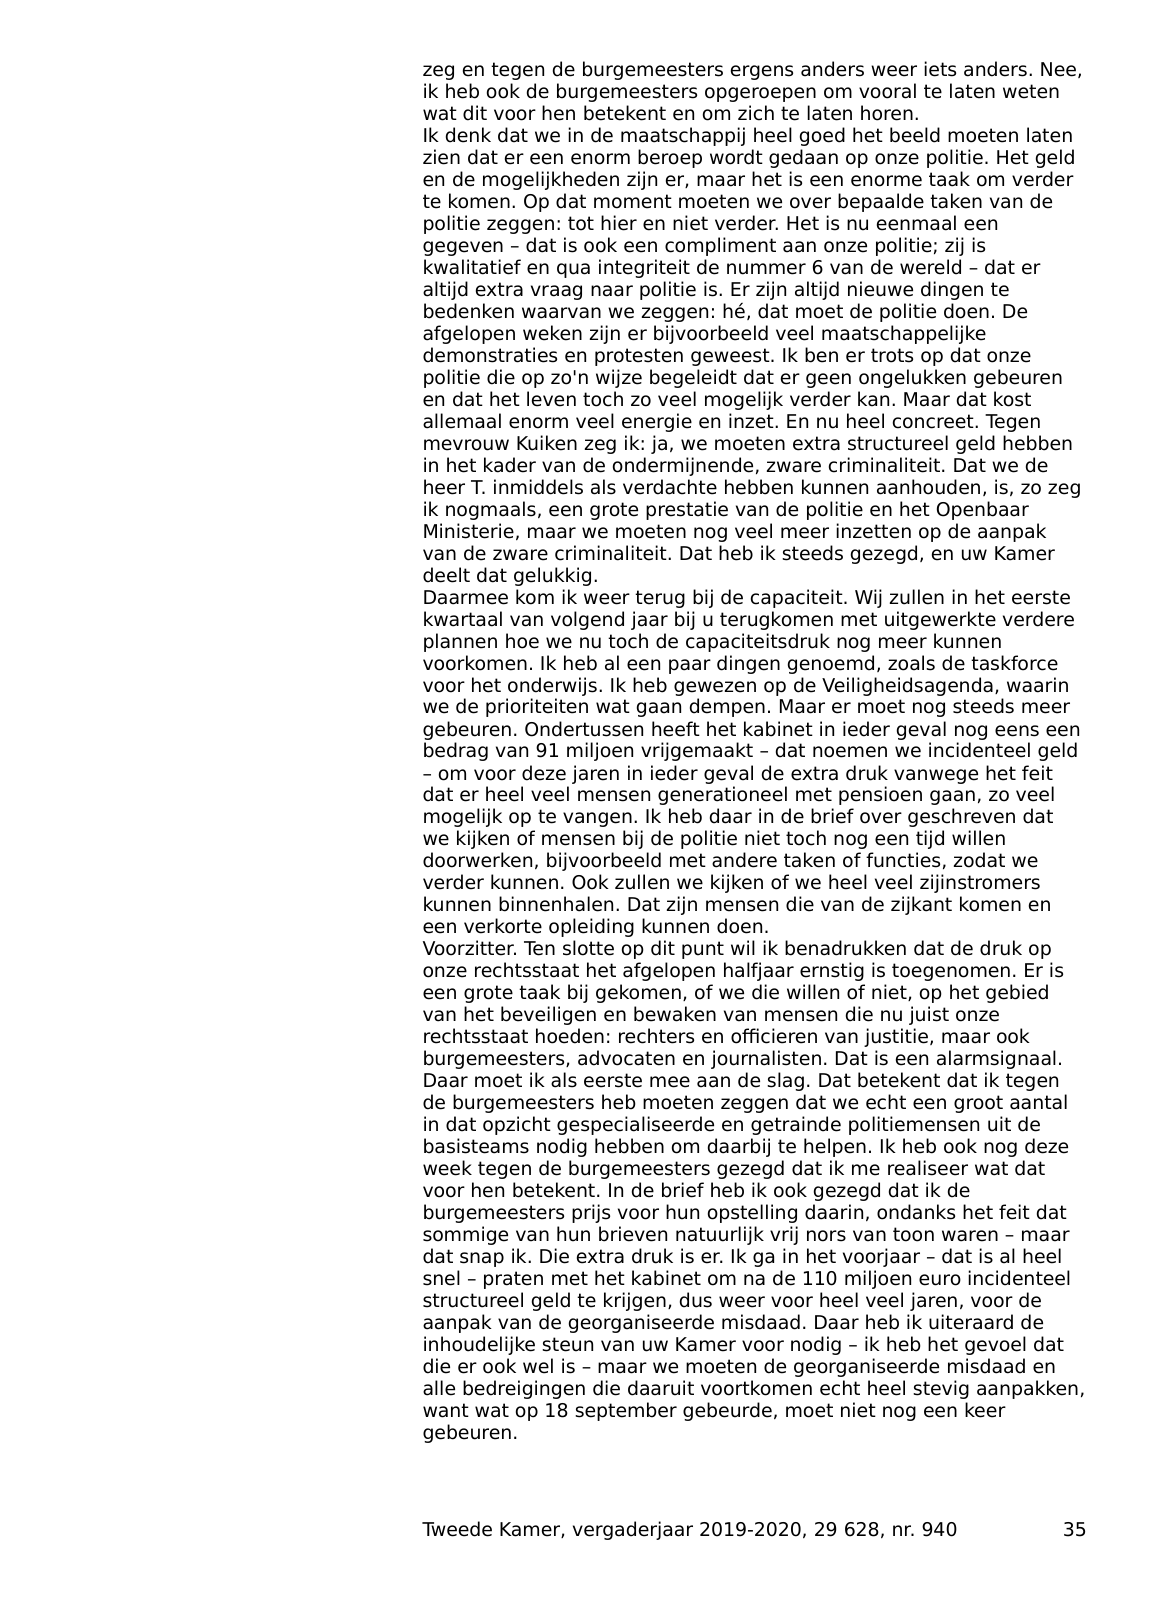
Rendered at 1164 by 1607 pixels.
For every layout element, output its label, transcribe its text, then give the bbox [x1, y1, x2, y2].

text Daarmee kom ik weer terug bij de capaciteit. Wij zullen in het eerste kwartaal van volgend jaar bij u terugkomen met uitgewerkte verdere plannen hoe we nu toch de capaciteitsdruk nog meer kunnen voorkomen. Ik heb al een paar dingen genoemd, zoals de taskforce voor het onderwijs. Ik heb gewezen op de Veiligheidsagenda, waarin we de prioriteiten wat gaan dempen. Maar er moet nog steeds meer gebeuren. Ondertussen heeft het kabinet in ieder geval nog eens een bedrag van 91 miljoen vrijgemaakt – dat noemen we incidenteel geld – om voor deze jaren in ieder geval de extra druk vanwege het feit dat er heel veel mensen generationeel met pensioen gaan, zo veel mogelijk op te vangen. Ik heb daar in de brief over geschreven dat we kijken of mensen bij de politie niet toch nog een tijd willen doorwerken, bijvoorbeeld met andere taken of functies, zodat we verder kunnen. Ook zullen we kijken of we heel veel zijinstromers kunnen binnenhalen. Dat zijn mensen die van de zijkant komen en een verkorte opleiding kunnen doen. [422, 587, 1087, 938]
text zeg en tegen de burgemeesters ergens anders weer iets anders. Nee, ik heb ook de burgemeesters opgeroepen om vooral te laten weten wat dit voor hen betekent en om zich te laten horen. [422, 59, 1087, 125]
text Voorzitter. Ten slotte op dit punt wil ik benadrukken dat de druk op onze rechtsstaat het afgelopen halfjaar ernstig is toegenomen. Er is een grote taak bij gekomen, of we die willen of niet, op het gebied van het beveiligen en bewaken van mensen die nu juist onze rechtsstaat hoeden: rechters en officieren van justitie, maar ook burgemeesters, advocaten en journalisten. Dat is een alarmsignaal. Daar moet ik als eerste mee aan de slag. Dat betekent dat ik tegen de burgemeesters heb moeten zeggen dat we echt een groot aantal in dat opzicht gespecialiseerde en getrainde politiemensen uit de basisteams nodig hebben om daarbij te helpen. Ik heb ook nog deze week tegen de burgemeesters gezegd dat ik me realiseer wat dat voor hen betekent. In de brief heb ik ook gezegd dat ik de burgemeesters prijs voor hun opstelling daarin, ondanks het feit dat sommige van hun brieven natuurlijk vrij nors van toon waren – maar dat snap ik. Die extra druk is er. Ik ga in het voorjaar – dat is al heel snel – praten met het kabinet om na de 110 miljoen euro incidenteel structureel geld te krijgen, dus weer voor heel veel jaren, voor de aanpak van de georganiseerde misdaad. Daar heb ik uiteraard de inhoudelijke steun van uw Kamer voor nodig – ik heb het gevoel dat die er ook wel is – maar we moeten de georganiseerde misdaad en alle bedreigingen die daaruit voortkomen echt heel stevig aanpakken, want wat op 18 september gebeurde, moet niet nog een keer gebeuren. [422, 938, 1087, 1444]
text Ik denk dat we in de maatschappij heel goed het beeld moeten laten zien dat er een enorm beroep wordt gedaan op onze politie. Het geld en de mogelijkheden zijn er, maar het is een enorme taak om verder te komen. Op dat moment moeten we over bepaalde taken van de politie zeggen: tot hier en niet verder. Het is nu eenmaal een gegeven – dat is ook een compliment aan onze politie; zij is kwalitatief en qua integriteit de nummer 6 van de wereld – dat er altijd extra vraag naar politie is. Er zijn altijd nieuwe dingen te bedenken waarvan we zeggen: hé, dat moet de politie doen. De afgelopen weken zijn er bijvoorbeeld veel maatschappelijke demonstraties en protesten geweest. Ik ben er trots op dat onze politie die op zo'n wijze begeleidt dat er geen ongelukken gebeuren en dat het leven toch zo veel mogelijk verder kan. Maar dat kost allemaal enorm veel energie en inzet. En nu heel concreet. Tegen mevrouw Kuiken zeg ik: ja, we moeten extra structureel geld hebben in het kader van de ondermijnende, zware criminaliteit. Dat we de heer T. inmiddels als verdachte hebben kunnen aanhouden, is, zo zeg ik nogmaals, een grote prestatie van de politie en het Openbaar Ministerie, maar we moeten nog veel meer inzetten op de aanpak van de zware criminaliteit. Dat heb ik steeds gezegd, en uw Kamer deelt dat gelukkig. [422, 125, 1087, 587]
